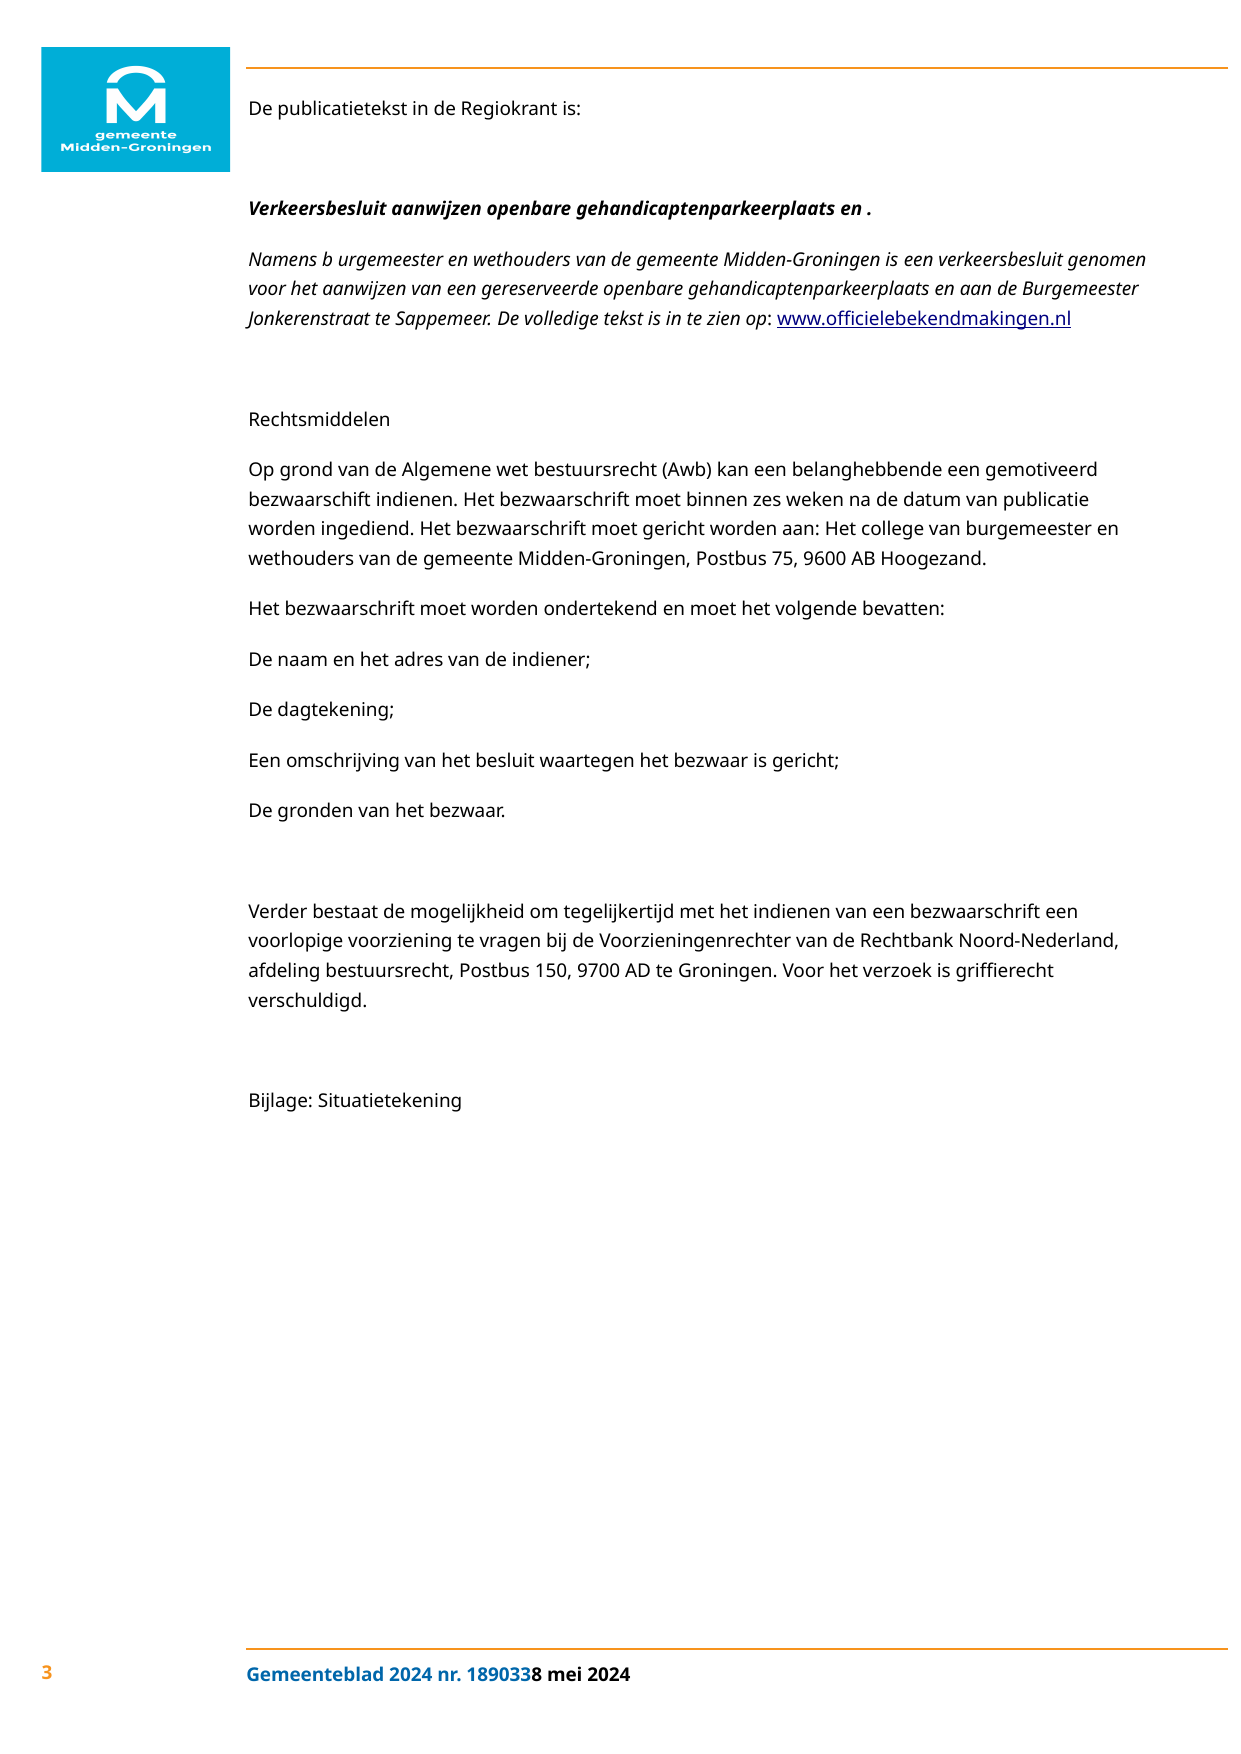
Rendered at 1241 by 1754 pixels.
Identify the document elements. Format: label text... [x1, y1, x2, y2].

text De gronden van het bezwaar. [248, 797, 1152, 823]
text De dagtekening; [248, 696, 1152, 722]
text De publicatietekst in de Regiokrant is: [248, 95, 1152, 121]
text Rechtsmiddelen [248, 406, 1152, 432]
text Bijlage: Situatietekening [248, 1088, 1152, 1113]
text Verkeersbesluit aanwijzen openbare gehandicaptenparkeerplaats en . [248, 196, 1152, 221]
picture [107, 89, 165, 122]
text De naam en het adres van de indiener; [248, 646, 1152, 672]
picture [108, 66, 164, 82]
picture [184, 146, 190, 153]
text Het bezwaarschrift moet worden ondertekend en moet het volgende bevatten: [248, 596, 1152, 621]
text Namens b urgemeester en wethouders van de gemeente Midden-Groningen is een verkeersbesluit genomen voor het aanwijzen van een gereserveerde openbare gehandicaptenparkeerplaats en aan de Burgemeester Jonkerenstraat te Sappemeer. De volledige tekst is in te zien op: www.officielebekendmakingen.nl [248, 246, 1152, 331]
text Verder bestaat de mogelijkheid om tegelijkertijd met het indienen van een bezwaarschrift een voorlopige voorziening te vragen bij de Voorzieningenrechter van de Rechtbank Noord-Nederland, afdeling bestuursrecht, Postbus 150, 9700 AD te Groningen. Voor het verzoek is griffierecht verschuldigd. [248, 898, 1152, 1013]
text Een omschrijving van het besluit waartegen het bezwaar is gericht; [248, 747, 1152, 773]
text Op grond van de Algemene wet bestuursrecht (Awb) kan een belanghebbende een gemotiveerd bezwaarschift indienen. Het bezwaarschrift moet binnen zes weken na de datum van publicatie worden ingediend. Het bezwaarschrift moet gericht worden aan: Het college van burgemeester en wethouders van de gemeente Midden-Groningen, Postbus 75, 9600 AB Hoogezand. [248, 456, 1152, 571]
